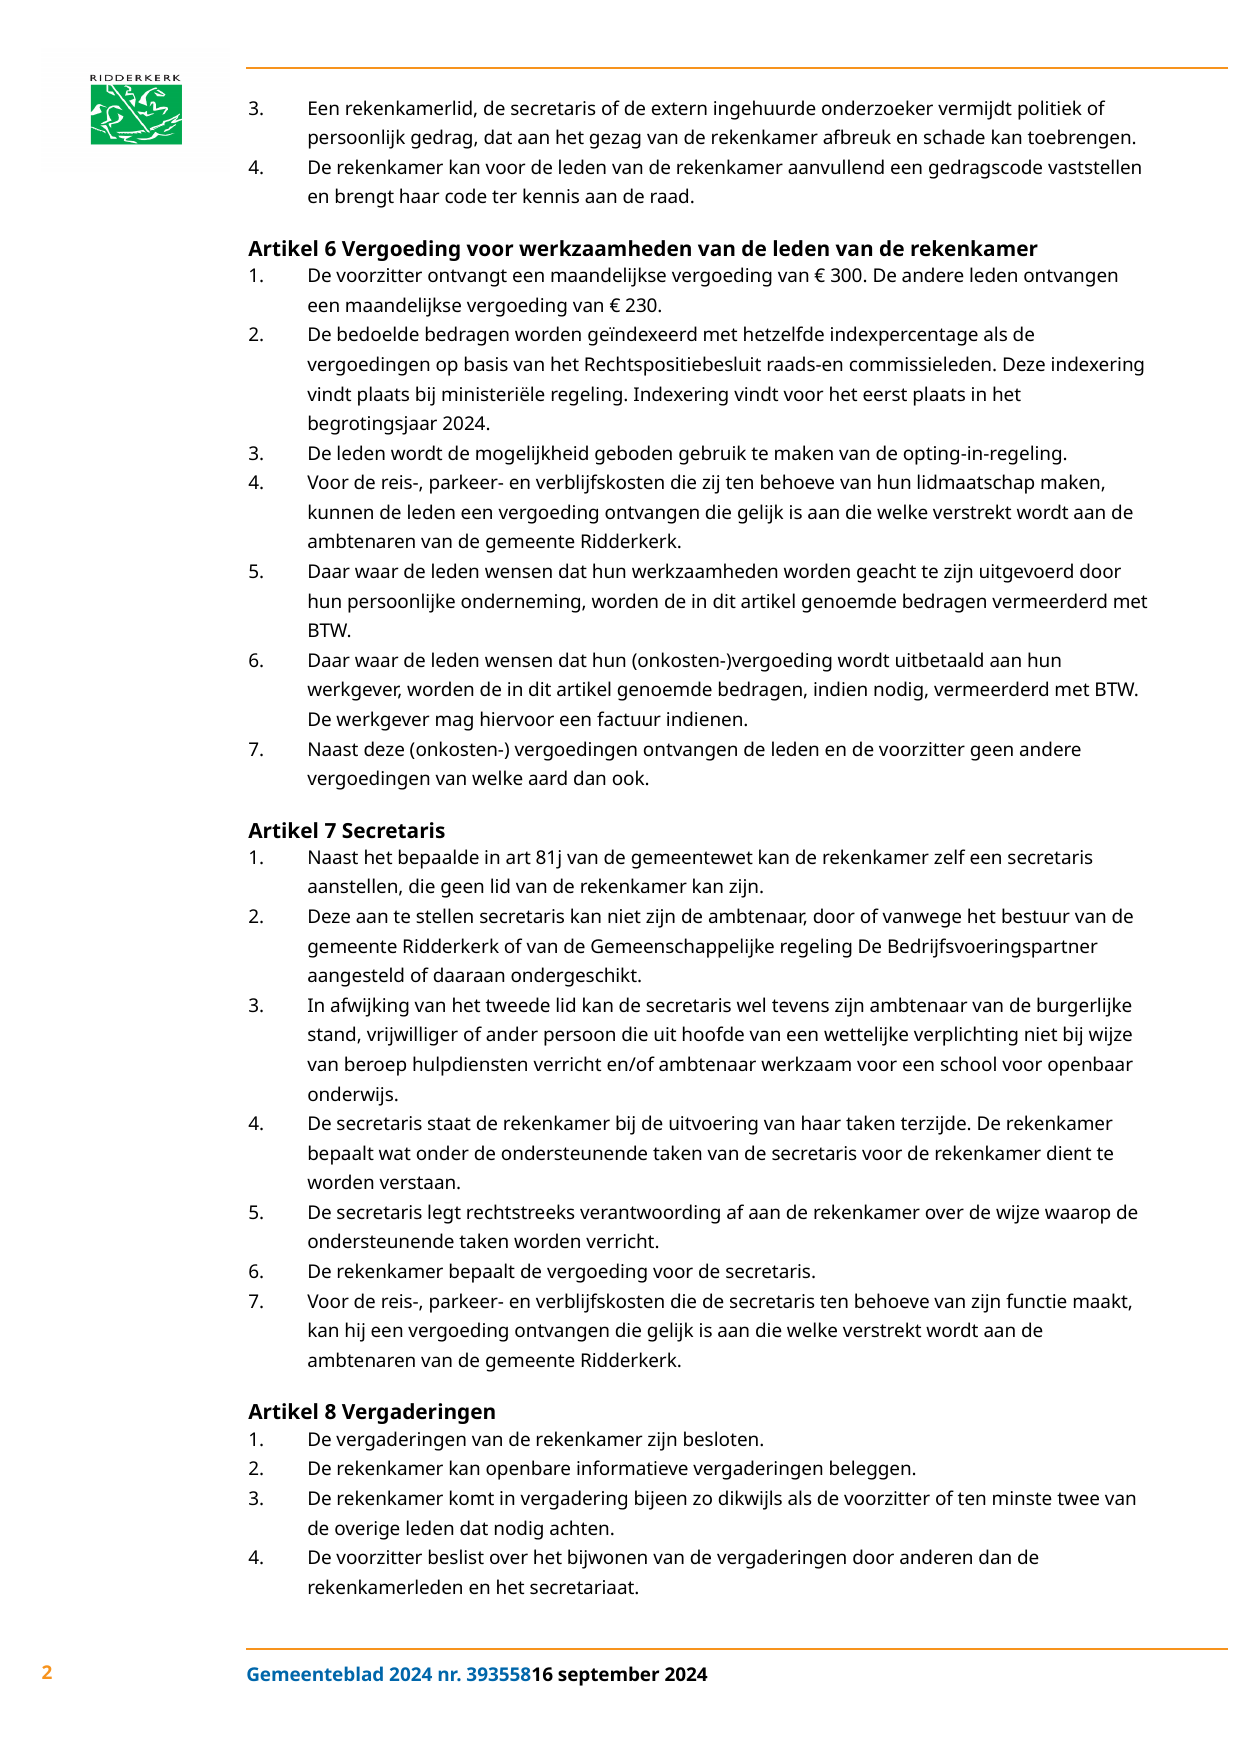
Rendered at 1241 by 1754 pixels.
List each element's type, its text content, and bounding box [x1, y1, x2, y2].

text Artikel 7 Secretaris [248, 816, 1152, 844]
list Naast deze (onkosten-) vergoedingen ontvangen de leden en de voorzitter geen andere vergoedingen van welke aard dan ook. [248, 736, 1152, 791]
text Artikel 8 Vergaderingen [248, 1397, 1152, 1426]
list Voor de reis-, parkeer- en verblijfskosten die de secretaris ten behoeve van zijn functie maakt, kan hij een vergoeding ontvangen die gelijk is aan die welke verstrekt wordt aan de ambtenaren van de gemeente Ridderkerk. [248, 1288, 1152, 1373]
list Daar waar de leden wensen dat hun werkzaamheden worden geacht te zijn uitgevoerd door hun persoonlijke onderneming, worden de in dit artikel genoemde bedragen vermeerderd met BTW. [248, 558, 1152, 643]
list De rekenkamer komt in vergadering bijeen zo dikwijls als de voorzitter of ten minste twee van de overige leden dat nodig achten. [248, 1485, 1152, 1540]
list De voorzitter ontvangt een maandelijkse vergoeding van € 300. De andere leden ontvangen een maandelijkse vergoeding van € 230. [248, 262, 1152, 318]
list Voor de reis-, parkeer- en verblijfskosten die zij ten behoeve van hun lidmaatschap maken, kunnen de leden een vergoeding ontvangen die gelijk is aan die welke verstrekt wordt aan de ambtenaren van de gemeente Ridderkerk. [248, 469, 1152, 554]
list De rekenkamer bepaalt de vergoeding voor de secretaris. [248, 1258, 1152, 1284]
list Deze aan te stellen secretaris kan niet zijn de ambtenaar, door of vanwege het bestuur van de gemeente Ridderkerk of van de Gemeenschappelijke regeling De Bedrijfsvoeringspartner aangesteld of daaraan ondergeschikt. [248, 903, 1152, 988]
list De rekenkamer kan openbare informatieve vergaderingen beleggen. [248, 1456, 1152, 1481]
list Een rekenkamerlid, de secretaris of de extern ingehuurde onderzoeker vermijdt politiek of persoonlijk gedrag, dat aan het gezag van de rekenkamer afbreuk en schade kan toebrengen. [248, 95, 1152, 150]
list De leden wordt de mogelijkheid geboden gebruik te maken van de opting-in-regeling. [248, 440, 1152, 466]
list De rekenkamer kan voor de leden van de rekenkamer aanvullend een gedragscode vaststellen en brengt haar code ter kennis aan de raad. [248, 154, 1152, 209]
text Artikel 6 Vergoeding voor werkzaamheden van de leden van de rekenkamer [248, 234, 1152, 262]
list In afwijking van het tweede lid kan de secretaris wel tevens zijn ambtenaar van de burgerlijke stand, vrijwilliger of ander persoon die uit hoofde van een wettelijke verplichting niet bij wijze van beroep hulpdiensten verricht en/of ambtenaar werkzaam voor een school voor openbaar onderwijs. [248, 992, 1152, 1107]
list De secretaris legt rechtstreeks verantwoording af aan de rekenkamer over de wijze waarop de ondersteunende taken worden verricht. [248, 1199, 1152, 1254]
list De vergaderingen van de rekenkamer zijn besloten. [248, 1426, 1152, 1452]
picture [41, 47, 231, 172]
list De bedoelde bedragen worden geïndexeerd met hetzelfde indexpercentage als de vergoedingen op basis van het Rechtspositiebesluit raads-en commissieleden. Deze indexering vindt plaats bij ministeriële regeling. Indexering vindt voor het eerst plaats in het begrotingsjaar 2024. [248, 322, 1152, 436]
list Daar waar de leden wensen dat hun (onkosten-)vergoeding wordt uitbetaald aan hun werkgever, worden de in dit artikel genoemde bedragen, indien nodig, vermeerderd met BTW. De werkgever mag hiervoor een factuur indienen. [248, 647, 1152, 732]
list De secretaris staat de rekenkamer bij de uitvoering van haar taken terzijde. De rekenkamer bepaalt wat onder de ondersteunende taken van de secretaris voor de rekenkamer dient te worden verstaan. [248, 1110, 1152, 1195]
list Naast het bepaalde in art 81j van de gemeentewet kan de rekenkamer zelf een secretaris aanstellen, die geen lid van de rekenkamer kan zijn. [248, 844, 1152, 899]
list De voorzitter beslist over het bijwonen van de vergaderingen door anderen dan de rekenkamerleden en het secretariaat. [248, 1544, 1152, 1599]
